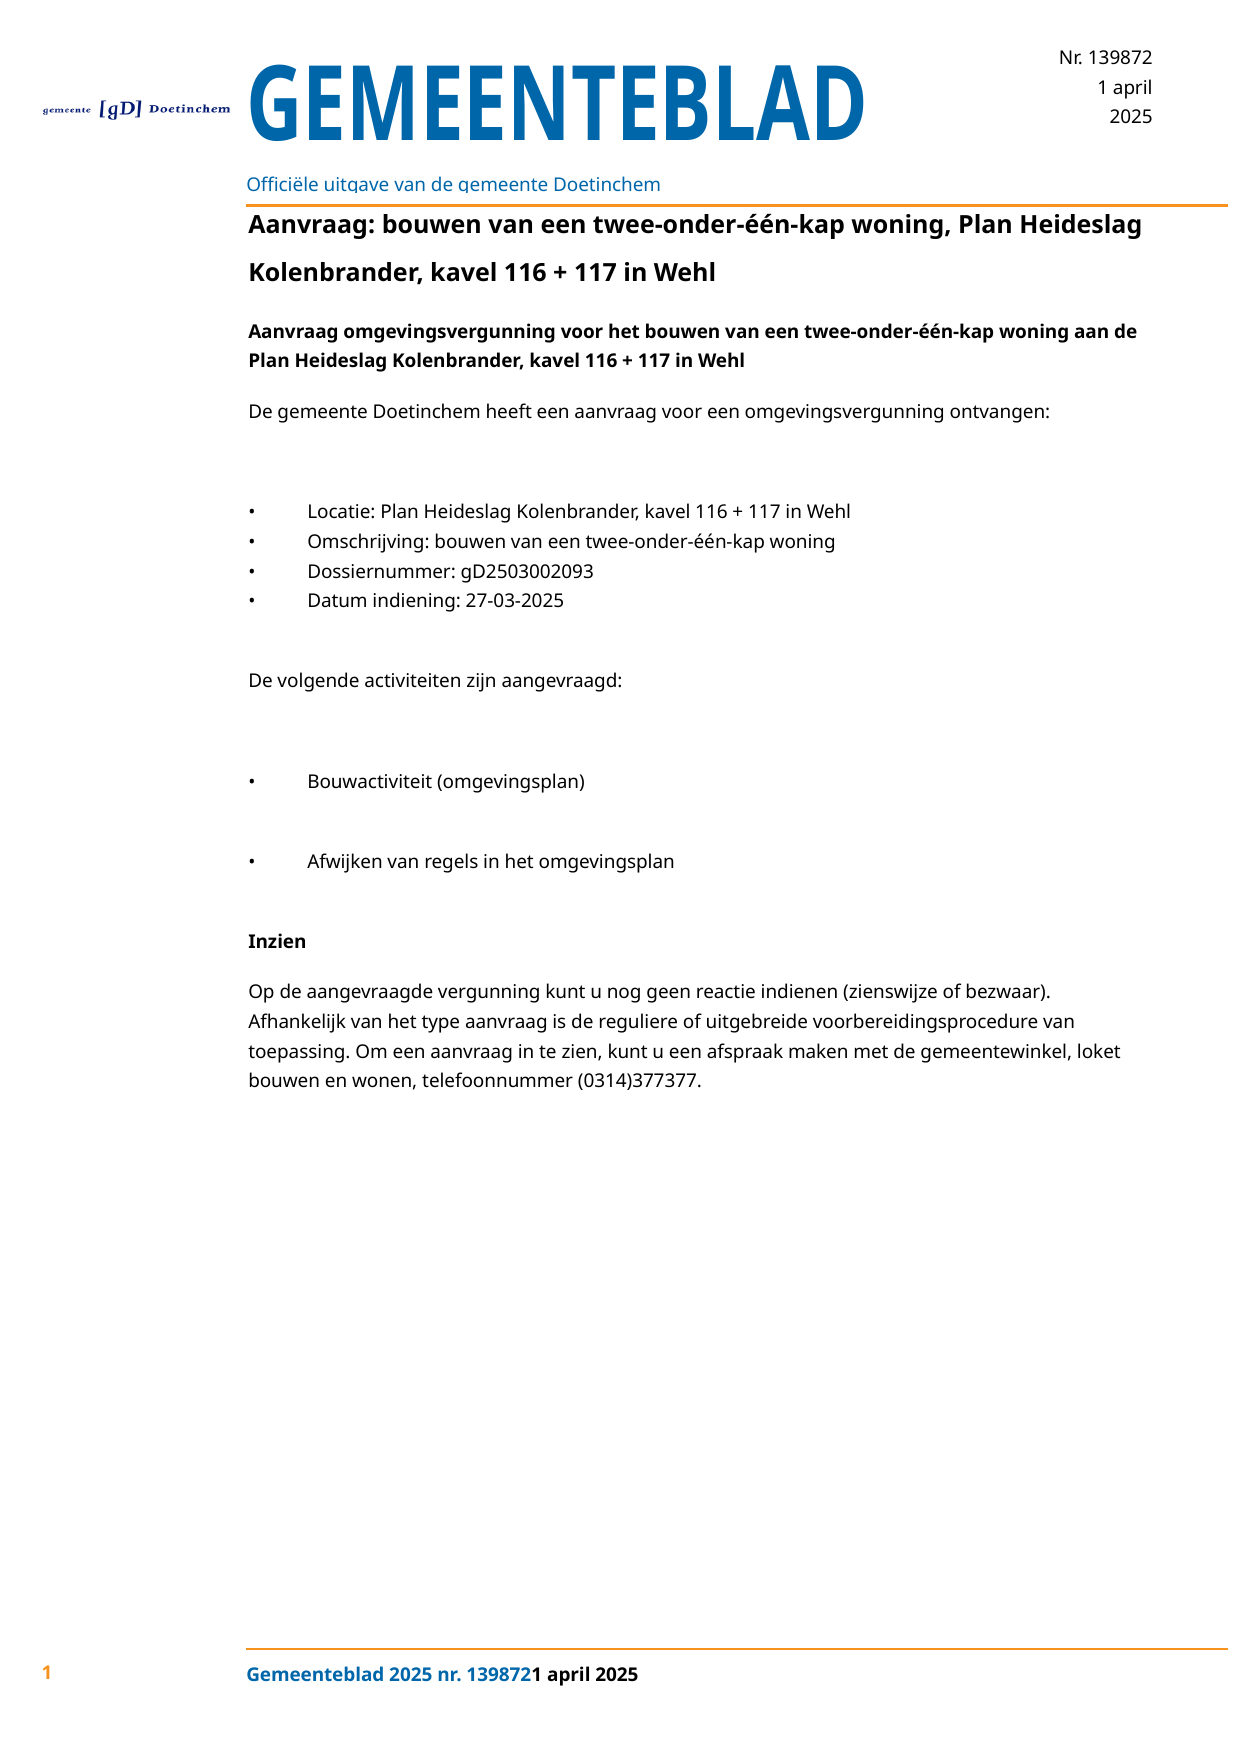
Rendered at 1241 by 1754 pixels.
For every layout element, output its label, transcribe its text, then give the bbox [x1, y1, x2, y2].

text Aanvraag omgevingsvergunning voor het bouwen van een twee-onder-één-kap woning aan de Plan Heideslag Kolenbrander, kavel 116 + 117 in Wehl [248, 318, 1152, 373]
picture [41, 47, 231, 172]
text De volgende activiteiten zijn aangevraagd: [248, 667, 1152, 693]
text De gemeente Doetinchem heeft een aanvraag voor een omgevingsvergunning ontvangen: [248, 398, 1152, 424]
text Op de aangevraagde vergunning kunt u nog geen reactie indienen (zienswijze of bezwaar). Afhankelijk van het type aanvraag is de reguliere of uitgebreide voorbereidingsprocedure van toepassing. Om een aanvraag in te zien, kunt u een afspraak maken met de gemeentewinkel, loket bouwen en wonen, telefoonnummer (0314)377377. [248, 979, 1152, 1093]
list Datum indiening: 27-03-2025 [248, 587, 1152, 613]
list Afwijken van regels in het omgevingsplan [248, 848, 1152, 874]
list Bouwactiviteit (omgevingsplan) [248, 768, 1152, 794]
list Dossiernummer: gD2503002093 [248, 558, 1152, 584]
text Aanvraag: bouwen van een twee-onder-één-kap woning, Plan Heideslag Kolenbrander, kavel 116 + 117 in Wehl [248, 207, 1152, 288]
text Inzien [248, 928, 1152, 954]
list Locatie: Plan Heideslag Kolenbrander, kavel 116 + 117 in Wehl [248, 499, 1152, 524]
list Omschrijving: bouwen van een twee-onder-één-kap woning [248, 528, 1152, 554]
